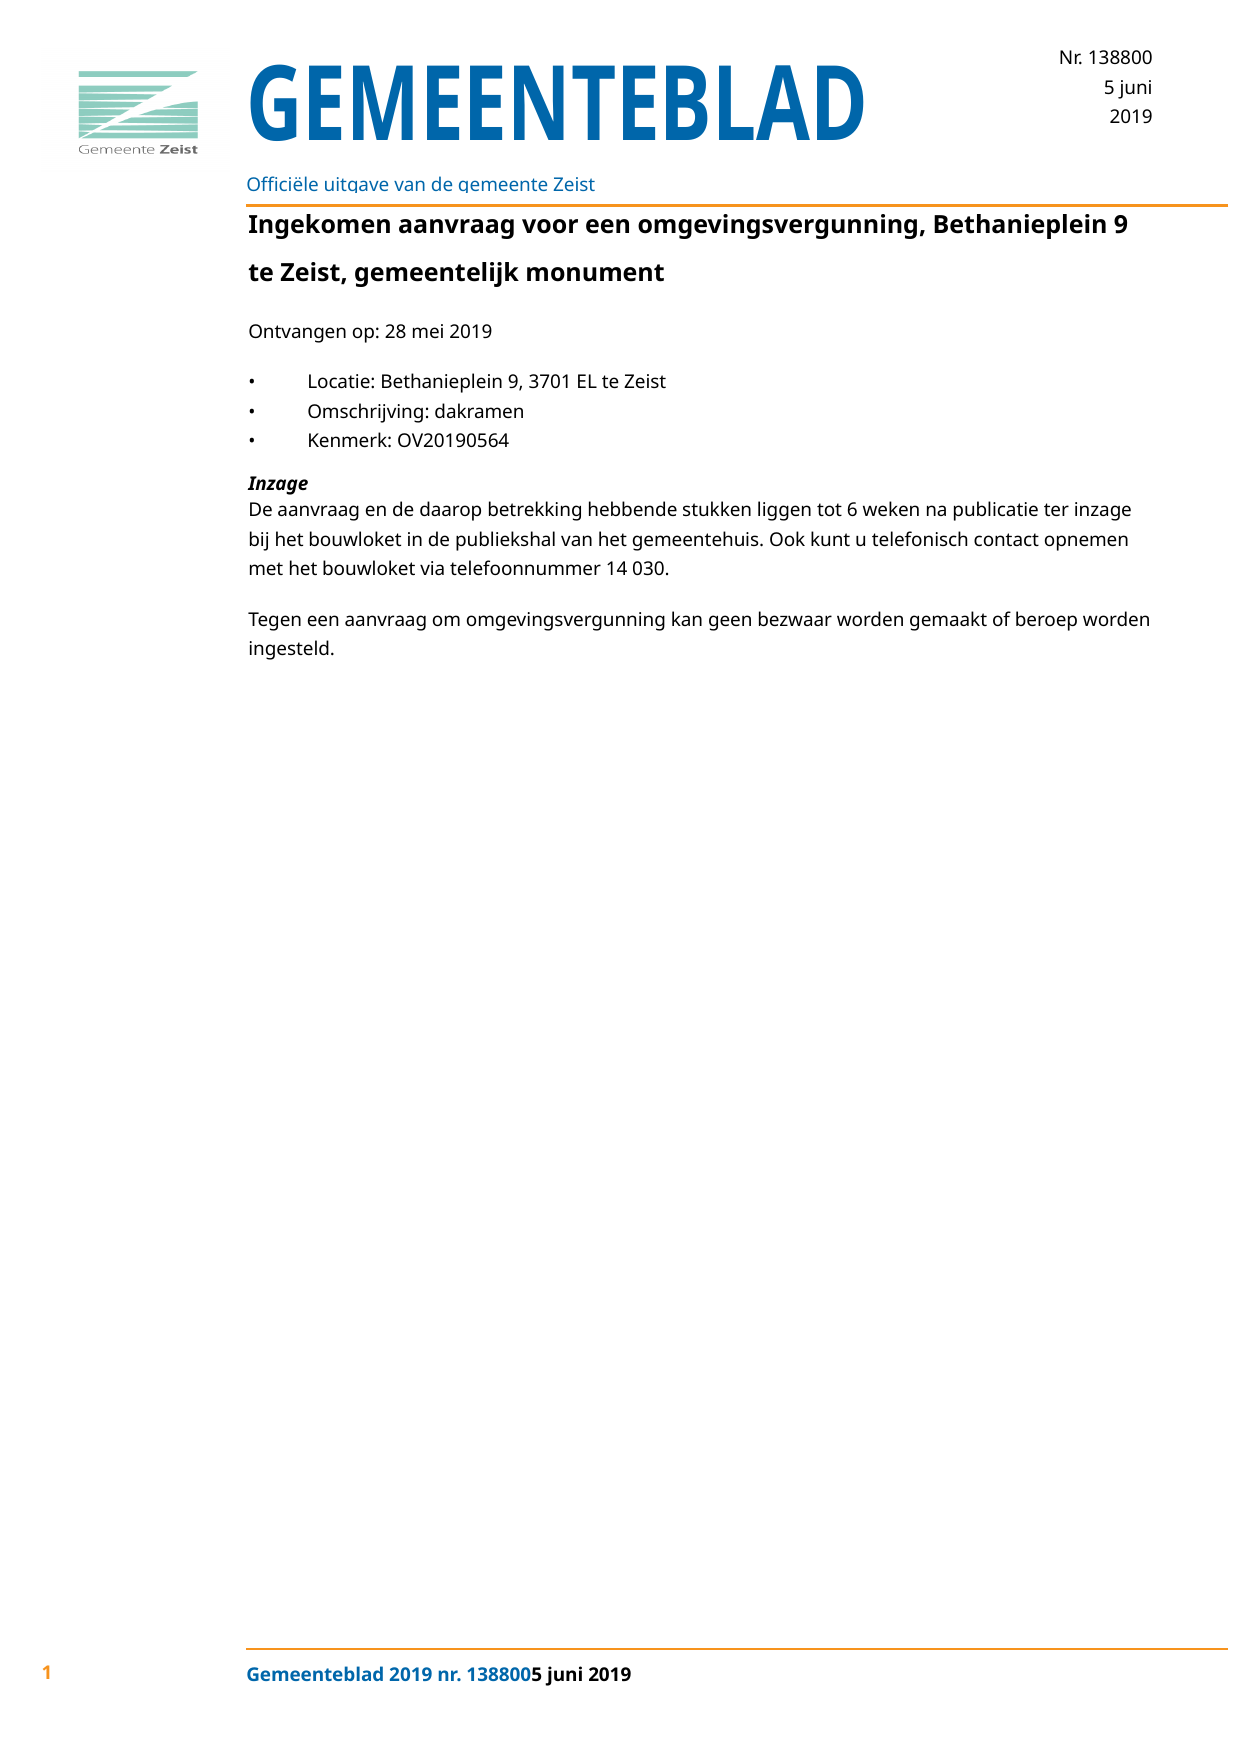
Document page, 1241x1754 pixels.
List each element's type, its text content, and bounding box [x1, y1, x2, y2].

list Kenmerk: OV20190564 [248, 427, 1152, 453]
list Locatie: Bethanieplein 9, 3701 EL te Zeist [248, 368, 1152, 394]
list Omschrijving: dakramen [248, 398, 1152, 424]
text Ingekomen aanvraag voor een omgevingsvergunning, Bethanieplein 9 te Zeist, gemeentelijk monument [248, 207, 1152, 288]
picture [41, 47, 231, 172]
text Tegen een aanvraag om omgevingsvergunning kan geen bezwaar worden gemaakt of beroep worden ingesteld. [248, 606, 1152, 661]
text De aanvraag en de daarop betrekking hebbende stukken liggen tot 6 weken na publicatie ter inzage bij het bouwloket in de publiekshal van het gemeentehuis. Ook kunt u telefonisch contact opnemen met het bouwloket via telefoonnummer 14 030. [248, 496, 1152, 581]
text Inzage [248, 471, 1152, 496]
text Ontvangen op: 28 mei 2019 [248, 318, 1152, 344]
